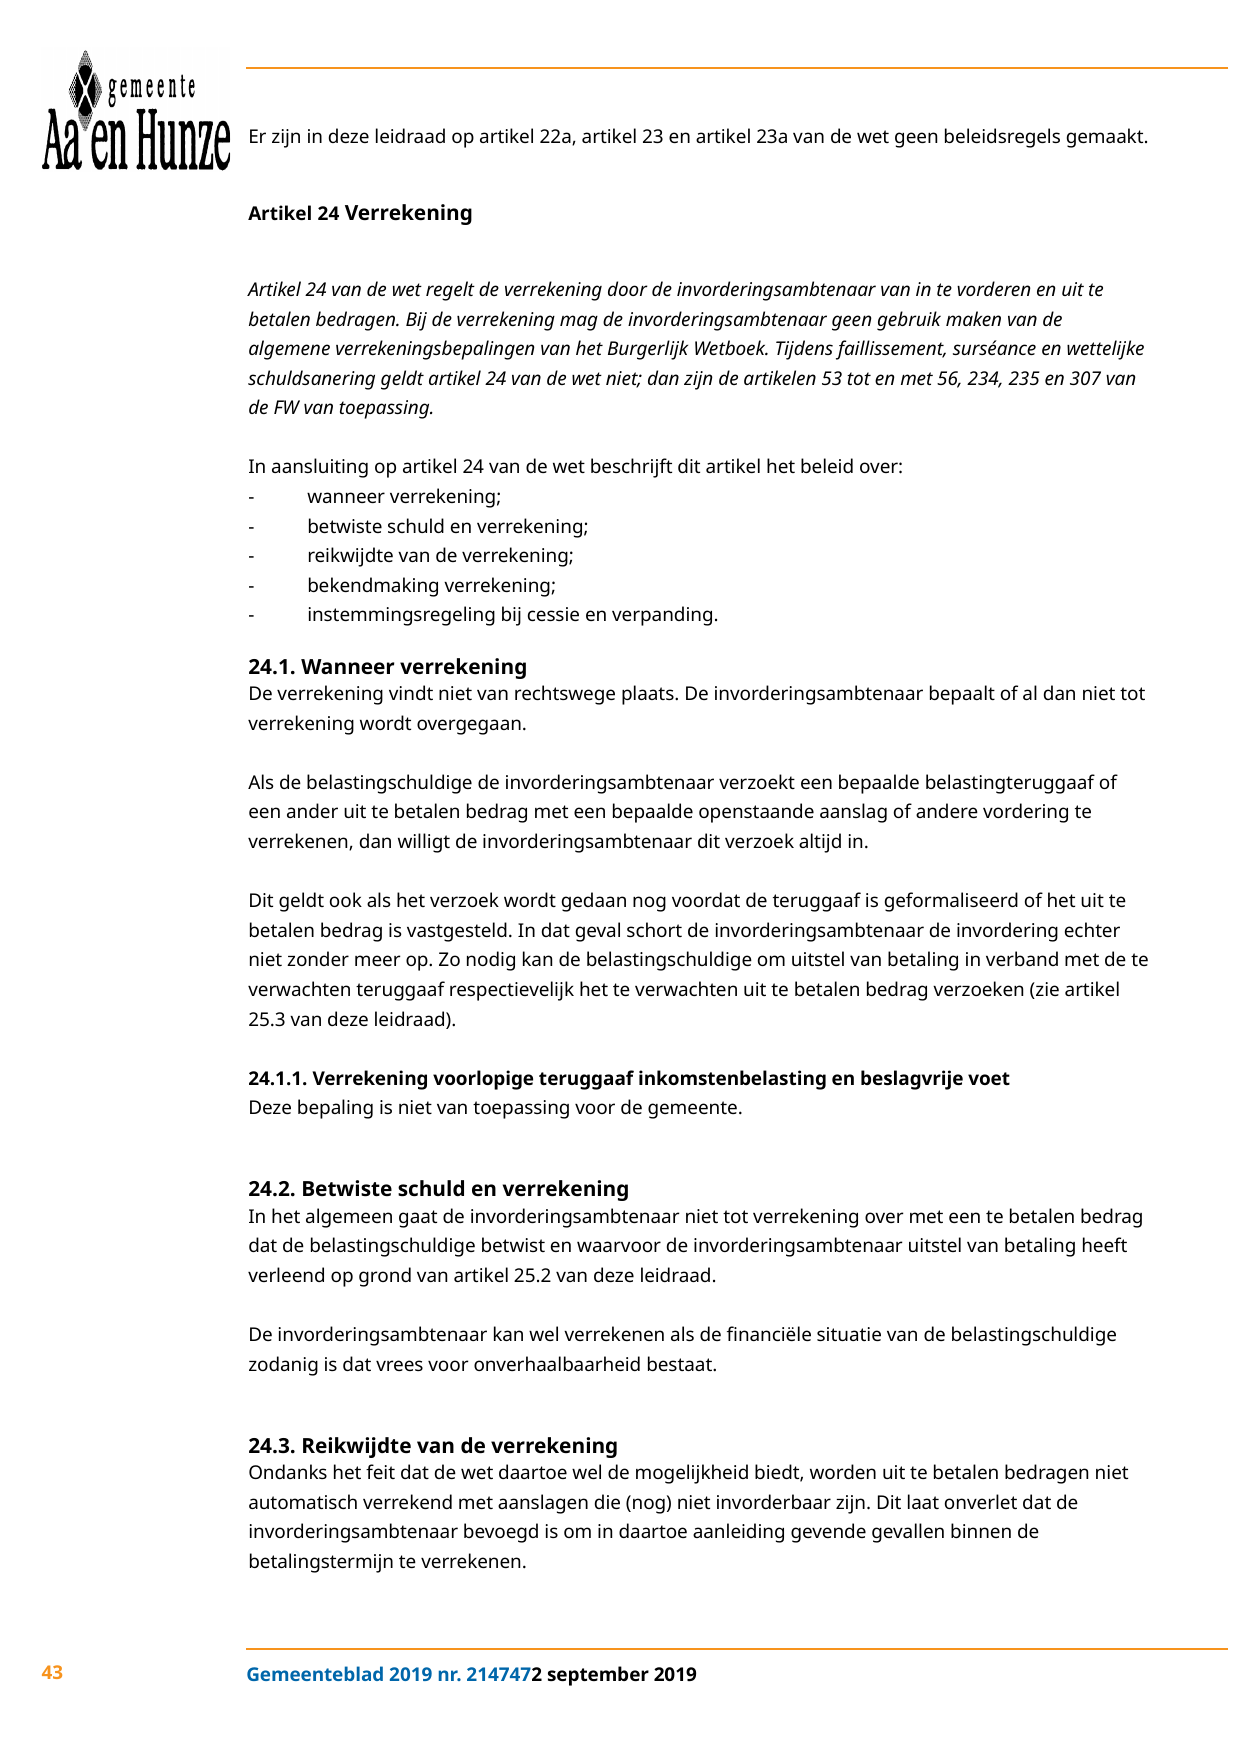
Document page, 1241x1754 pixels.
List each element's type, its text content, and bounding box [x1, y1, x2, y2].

text Er zijn in deze leidraad op artikel 22a, artikel 23 en artikel 23a van de wet geen beleidsregels gemaakt. [248, 123, 1152, 149]
text Als de belastingschuldige de invorderingsambtenaar verzoekt een bepaalde belastingteruggaaf of een ander uit te betalen bedrag met een bepaalde openstaande aanslag of andere vordering te verrekenen, dan willigt de invorderingsambtenaar dit verzoek altijd in. [248, 769, 1152, 854]
text In aansluiting op artikel 24 van de wet beschrijft dit artikel het beleid over: [248, 454, 1152, 479]
list betwiste schuld en verrekening; [248, 513, 1152, 538]
text Ondanks het feit dat de wet daartoe wel de mogelijkheid biedt, worden uit te betalen bedragen niet automatisch verrekend met aanslagen die (nog) niet invorderbaar zijn. Dit laat onverlet dat de invorderingsambtenaar bevoegd is om in daartoe aanleiding gevende gevallen binnen de betalingstermijn te verrekenen. [248, 1459, 1152, 1574]
text Artikel 24 Verrekening [248, 198, 1152, 227]
text 24.2. Betwiste schuld en verrekening [248, 1174, 1152, 1203]
text 24.1. Wanneer verrekening [248, 652, 1152, 680]
text De verrekening vindt niet van rechtswege plaats. De invorderingsambtenaar bepaalt of al dan niet tot verrekening wordt overgegaan. [248, 680, 1152, 736]
list wanneer verrekening; [248, 483, 1152, 509]
text Artikel 24 van de wet regelt de verrekening door de invorderingsambtenaar van in te vorderen en uit te betalen bedragen. Bij de verrekening mag de invorderingsambtenaar geen gebruik maken van de algemene verrekeningsbepalingen van het Burgerlijk Wetboek. Tijdens faillissement, surséance en wettelijke schuldsanering geldt artikel 24 van de wet niet; dan zijn de artikelen 53 tot en met 56, 234, 235 en 307 van de FW van toepassing. [248, 276, 1152, 420]
list bekendmaking verrekening; [248, 572, 1152, 598]
text 24.3. Reikwijdte van de verrekening [248, 1431, 1152, 1459]
text Dit geldt ook als het verzoek wordt gedaan nog voordat de teruggaaf is geformaliseerd of het uit te betalen bedrag is vastgesteld. In dat geval schort de invorderingsambtenaar de invordering echter niet zonder meer op. Zo nodig kan de belastingschuldige om uitstel van betaling in verband met de te verwachten teruggaaf respectievelijk het te verwachten uit te betalen bedrag verzoeken (zie artikel 25.3 van deze leidraad). [248, 887, 1152, 1032]
text Deze bepaling is niet van toepassing voor de gemeente. [248, 1094, 1152, 1120]
text De invorderingsambtenaar kan wel verrekenen als de financiële situatie van de belastingschuldige zodanig is dat vrees voor onverhaalbaarheid bestaat. [248, 1321, 1152, 1377]
list reikwijdte van de verrekening; [248, 542, 1152, 568]
list instemmingsregeling bij cessie en verpanding. [248, 602, 1152, 627]
text 24.1.1. Verrekening voorlopige teruggaaf inkomstenbelasting en beslagvrije voet [248, 1065, 1152, 1091]
picture [41, 47, 231, 172]
text In het algemeen gaat de invorderingsambtenaar niet tot verrekening over met een te betalen bedrag dat de belastingschuldige betwist en waarvoor de invorderingsambtenaar uitstel van betaling heeft verleend op grond van artikel 25.2 van deze leidraad. [248, 1203, 1152, 1288]
